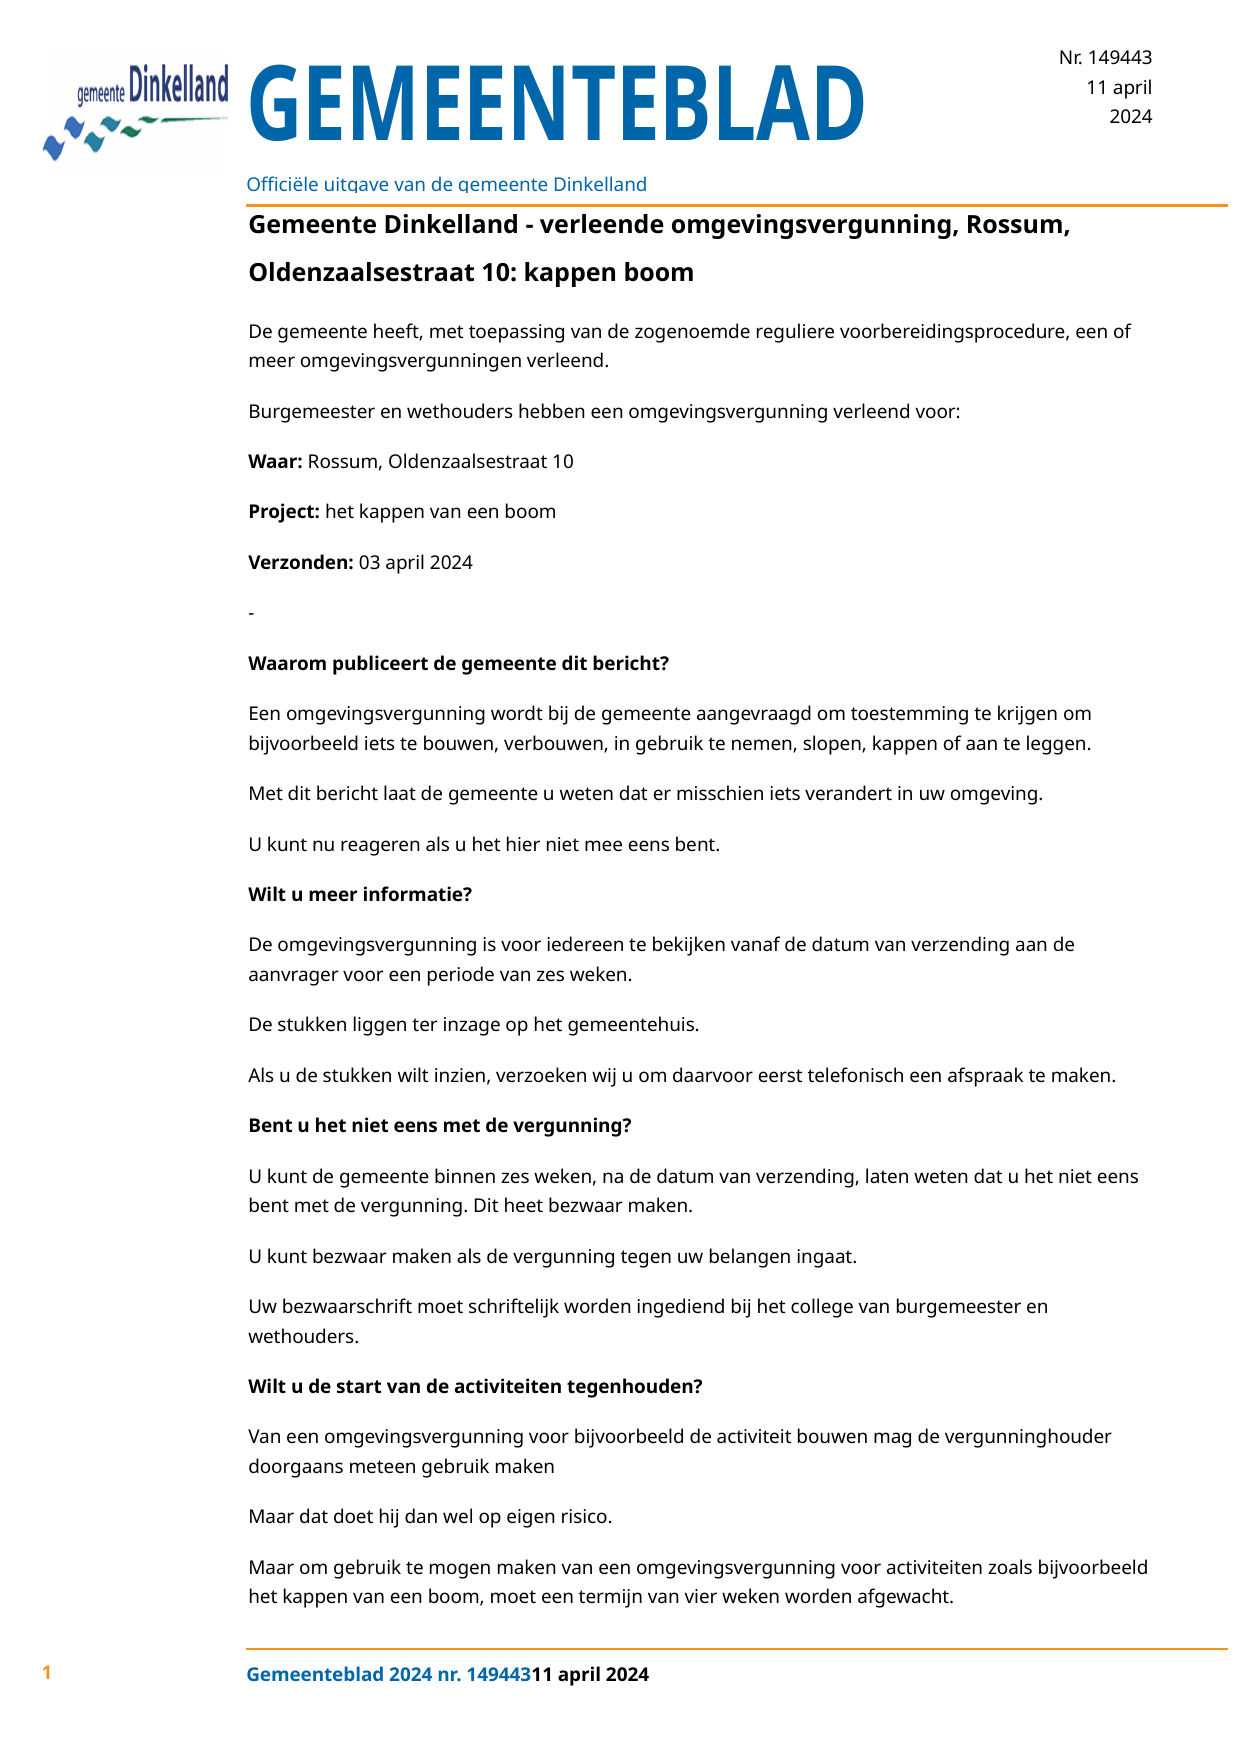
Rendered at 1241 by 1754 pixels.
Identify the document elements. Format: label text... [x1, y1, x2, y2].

text U kunt nu reageren als u het hier niet mee eens bent. [248, 831, 1152, 857]
text - [248, 599, 1152, 625]
text Gemeente Dinkelland - verleende omgevingsvergunning, Rossum, Oldenzaalsestraat 10: kappen boom [248, 207, 1152, 288]
text Wilt u de start van de activiteiten tegenhouden? [248, 1373, 1152, 1399]
text Waar: Rossum, Oldenzaalsestraat 10 [248, 448, 1152, 474]
text De gemeente heeft, met toepassing van de zogenoemde reguliere voorbereidingsprocedure, een of meer omgevingsvergunningen verleend. [248, 318, 1152, 373]
text Met dit bericht laat de gemeente u weten dat er misschien iets verandert in uw omgeving. [248, 780, 1152, 806]
text Bent u het niet eens met de vergunning? [248, 1112, 1152, 1138]
text Een omgevingsvergunning wordt bij de gemeente aangevraagd om toestemming te krijgen om bijvoorbeeld iets te bouwen, verbouwen, in gebruik te nemen, slopen, kappen of aan te leggen. [248, 700, 1152, 756]
text De stukken liggen ter inzage op het gemeentehuis. [248, 1012, 1152, 1037]
text De omgevingsvergunning is voor iedereen te bekijken vanaf de datum van verzending aan de aanvrager voor een periode van zes weken. [248, 932, 1152, 987]
text Verzonden: 03 april 2024 [248, 549, 1152, 575]
text Van een omgevingsvergunning voor bijvoorbeeld de activiteit bouwen mag de vergunninghouder doorgaans meteen gebruik maken [248, 1424, 1152, 1479]
text U kunt bezwaar maken als de vergunning tegen uw belangen ingaat. [248, 1243, 1152, 1269]
text U kunt de gemeente binnen zes weken, na de datum van verzending, laten weten dat u het niet eens bent met de vergunning. Dit heet bezwaar maken. [248, 1163, 1152, 1218]
text Als u de stukken wilt inzien, verzoeken wij u om daarvoor eerst telefonisch een afspraak te maken. [248, 1062, 1152, 1088]
text Waarom publiceert de gemeente dit bericht? [248, 650, 1152, 676]
picture [41, 47, 231, 172]
text Uw bezwaarschrift moet schriftelijk worden ingediend bij het college van burgemeester en wethouders. [248, 1293, 1152, 1349]
text Wilt u meer informatie? [248, 881, 1152, 907]
text Project: het kappen van een boom [248, 499, 1152, 524]
text Burgemeester en wethouders hebben een omgevingsvergunning verleend voor: [248, 398, 1152, 424]
text Maar dat doet hij dan wel op eigen risico. [248, 1504, 1152, 1529]
text Maar om gebruik te mogen maken van een omgevingsvergunning voor activiteiten zoals bijvoorbeeld het kappen van een boom, moet een termijn van vier weken worden afgewacht. [248, 1554, 1152, 1609]
